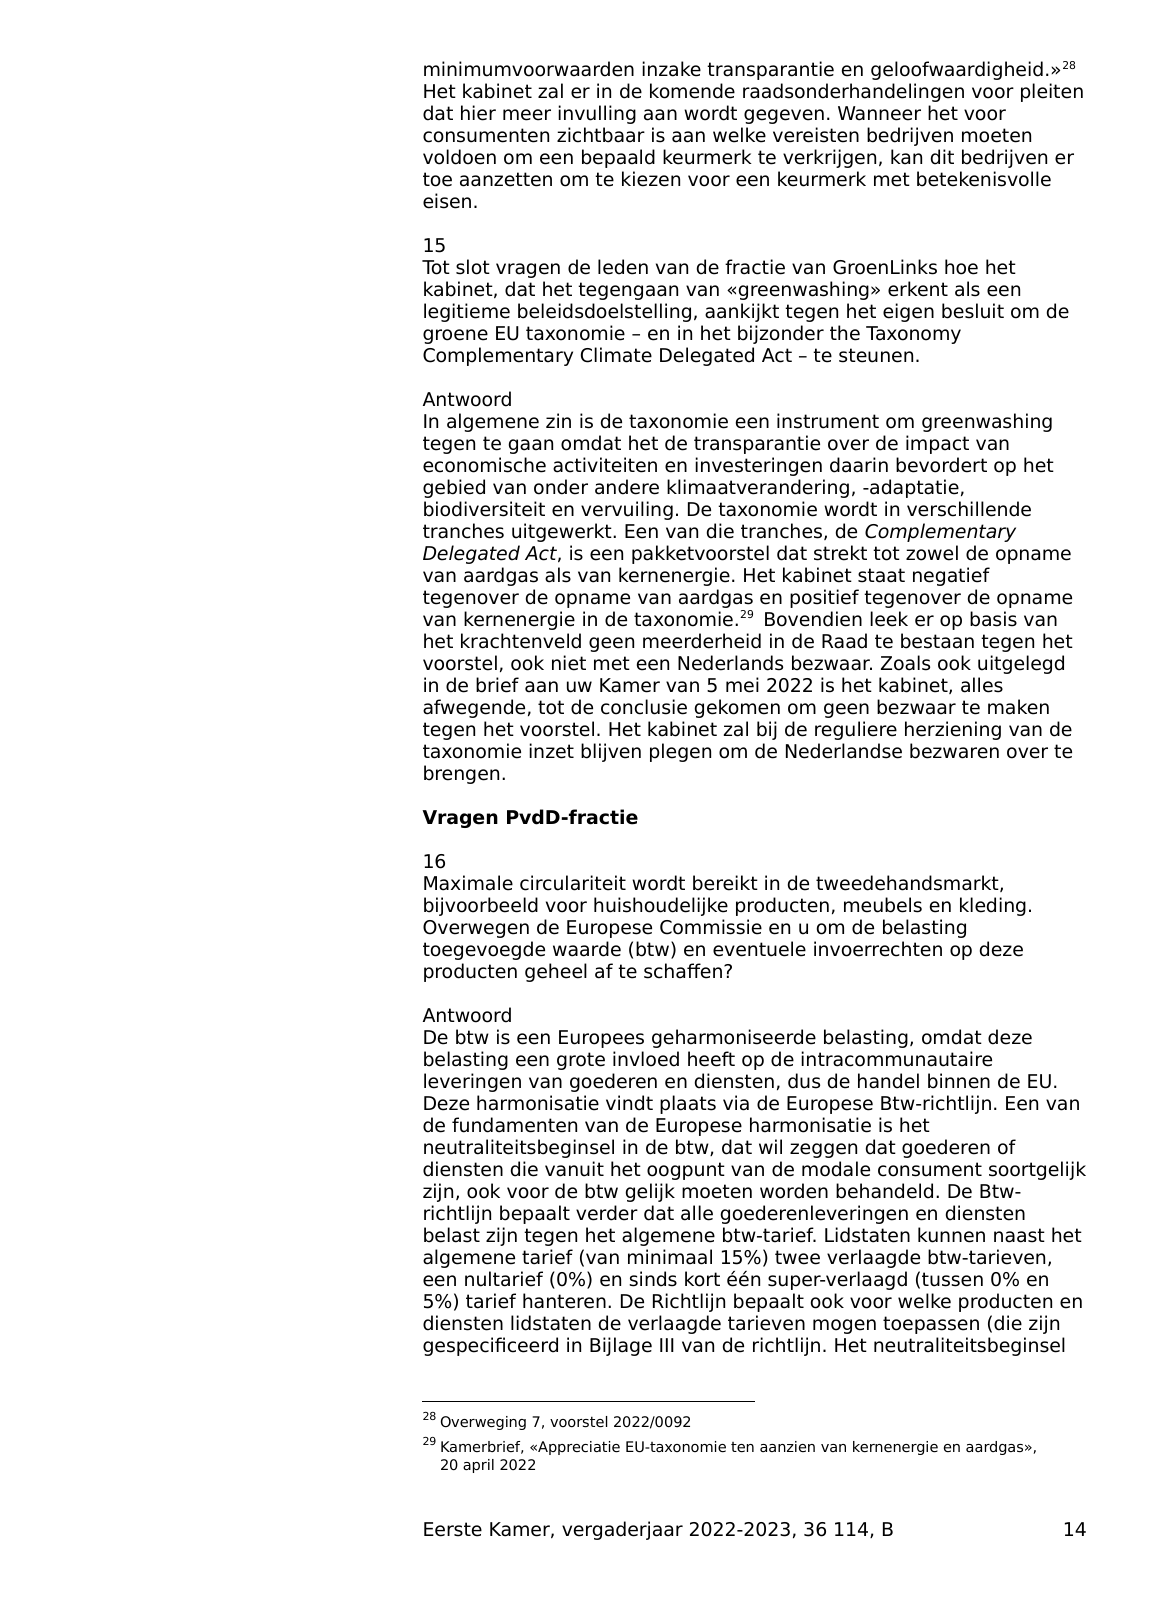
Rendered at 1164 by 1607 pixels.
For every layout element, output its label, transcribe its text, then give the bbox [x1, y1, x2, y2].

text Maximale circulariteit wordt bereikt in de tweedehandsmarkt, bijvoorbeeld voor huishoudelijke producten, meubels en kleding. Overwegen de Europese Commissie en u om de belasting toegevoegde waarde (btw) en eventuele invoerrechten op deze producten geheel af te schaffen? [422, 873, 1087, 983]
subtitle Vragen PvdD-fractie [422, 807, 1087, 829]
text Overweging 7, voorstel 2022/0092 [422, 1410, 1087, 1432]
text Antwoord [422, 1005, 1087, 1027]
text minimumvoorwaarden inzake transparantie en geloofwaardigheid.» Het kabinet zal er in de komende raadsonderhandelingen voor pleiten dat hier meer invulling aan wordt gegeven. Wanneer het voor consumenten zichtbaar is aan welke vereisten bedrijven moeten voldoen om een bepaald keurmerk te verkrijgen, kan dit bedrijven er toe aanzetten om te kiezen voor een keurmerk met betekenisvolle eisen. [422, 59, 1087, 213]
text Tot slot vragen de leden van de fractie van GroenLinks hoe het kabinet, dat het tegengaan van «greenwashing» erkent als een legitieme beleidsdoelstelling, aankijkt tegen het eigen besluit om de groene EU taxonomie – en in het bijzonder the Taxonomy Complementary Climate Delegated Act – te steunen. [422, 257, 1087, 367]
text Kamerbrief, «Appreciatie EU-taxonomie ten aanzien van kernenergie en aardgas», 20 april 2022 [422, 1435, 1087, 1474]
text 16 [422, 851, 1087, 873]
text 15 [422, 235, 1087, 257]
text In algemene zin is de taxonomie een instrument om greenwashing tegen te gaan omdat het de transparantie over de impact van economische activiteiten en investeringen daarin bevordert op het gebied van onder andere klimaatverandering, -adaptatie, biodiversiteit en vervuiling. De taxonomie wordt in verschillende tranches uitgewerkt. Een van die tranches, de Complementary Delegated Act, is een pakketvoorstel dat strekt tot zowel de opname van aardgas als van kernenergie. Het kabinet staat negatief tegenover de opname van aardgas en positief tegenover de opname van kernenergie in de taxonomie. Bovendien leek er op basis van het krachtenveld geen meerderheid in de Raad te bestaan tegen het voorstel, ook niet met een Nederlands bezwaar. Zoals ook uitgelegd in de brief aan uw Kamer van 5 mei 2022 is het kabinet, alles afwegende, tot de conclusie gekomen om geen bezwaar te maken tegen het voorstel. Het kabinet zal bij de reguliere herziening van de taxonomie inzet blijven plegen om de Nederlandse bezwaren over te brengen. [422, 411, 1087, 785]
text De btw is een Europees geharmoniseerde belasting, omdat deze belasting een grote invloed heeft op de intracommunautaire leveringen van goederen en diensten, dus de handel binnen de EU. Deze harmonisatie vindt plaats via de Europese Btw-richtlijn. Een van de fundamenten van de Europese harmonisatie is het neutraliteitsbeginsel in de btw, dat wil zeggen dat goederen of diensten die vanuit het oogpunt van de modale consument soortgelijk zijn, ook voor de btw gelijk moeten worden behandeld. De Btw-richtlijn bepaalt verder dat alle goederenleveringen en diensten belast zijn tegen het algemene btw-tarief. Lidstaten kunnen naast het algemene tarief (van minimaal 15%) twee verlaagde btw-tarieven, een nultarief (0%) en sinds kort één super-verlaagd (tussen 0% en 5%) tarief hanteren. De Richtlijn bepaalt ook voor welke producten en diensten lidstaten de verlaagde tarieven mogen toepassen (die zijn gespecificeerd in Bijlage III van de richtlijn. Het neutraliteitsbeginsel [422, 1027, 1087, 1357]
text Antwoord [422, 389, 1087, 411]
